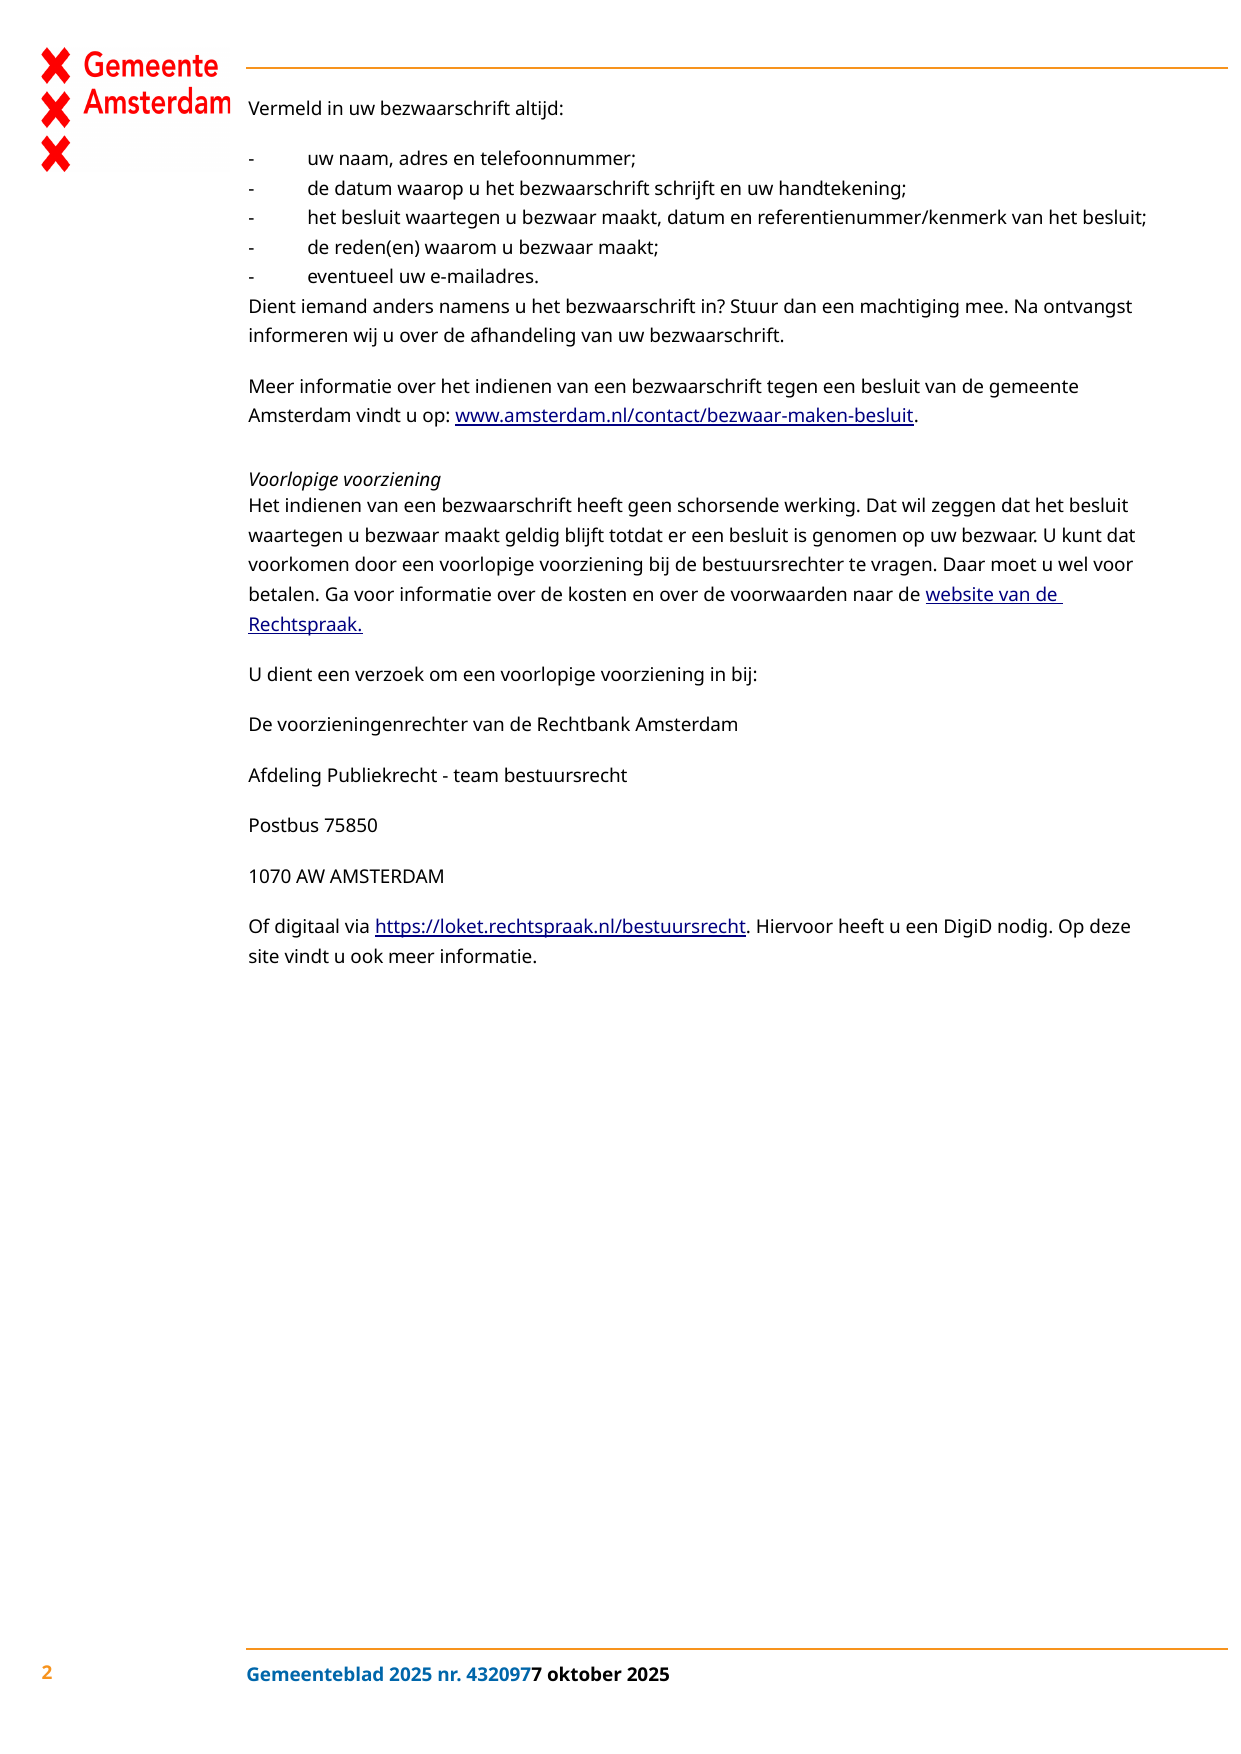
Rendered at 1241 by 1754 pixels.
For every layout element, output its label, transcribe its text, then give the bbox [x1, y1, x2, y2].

text Dient iemand anders namens u het bezwaarschrift in? Stuur dan een machtiging mee. Na ontvangst informeren wij u over de afhandeling van uw bezwaarschrift. [248, 293, 1152, 348]
text Vermeld in uw bezwaarschrift altijd: [248, 95, 1152, 121]
text Voorlopige voorziening [248, 467, 1152, 492]
list de reden(en) waarom u bezwaar maakt; [248, 234, 1152, 260]
text U dient een verzoek om een voorlopige voorziening in bij: [248, 661, 1152, 687]
text De voorzieningenrechter van de Rechtbank Amsterdam [248, 712, 1152, 737]
text Afdeling Publiekrecht - team bestuursrecht [248, 762, 1152, 788]
text Meer informatie over het indienen van een bezwaarschrift tegen een besluit van de gemeente Amsterdam vindt u op: www.amsterdam.nl/contact/bezwaar-maken-besluit. [248, 373, 1152, 428]
list uw naam, adres en telefoonnummer; [248, 145, 1152, 171]
list de datum waarop u het bezwaarschrift schrijft en uw handtekening; [248, 175, 1152, 201]
text 1070 AW AMSTERDAM [248, 863, 1152, 888]
list het besluit waartegen u bezwaar maakt, datum en referentienummer/kenmerk van het besluit; [248, 204, 1152, 230]
text Of digitaal via https://loket.rechtspraak.nl/bestuursrecht. Hiervoor heeft u een DigiD nodig. Op deze site vindt u ook meer informatie. [248, 913, 1152, 968]
list eventueel uw e-mailadres. [248, 263, 1152, 289]
text Postbus 75850 [248, 812, 1152, 838]
text Het indienen van een bezwaarschrift heeft geen schorsende werking. Dat wil zeggen dat het besluit waartegen u bezwaar maakt geldig blijft totdat er een besluit is genomen op uw bezwaar. U kunt dat voorkomen door een voorlopige voorziening bij de bestuursrechter te vragen. Daar moet u wel voor betalen. Ga voor informatie over de kosten en over de voorwaarden naar de website van de Rechtspraak. [248, 492, 1152, 636]
picture [41, 47, 231, 172]
